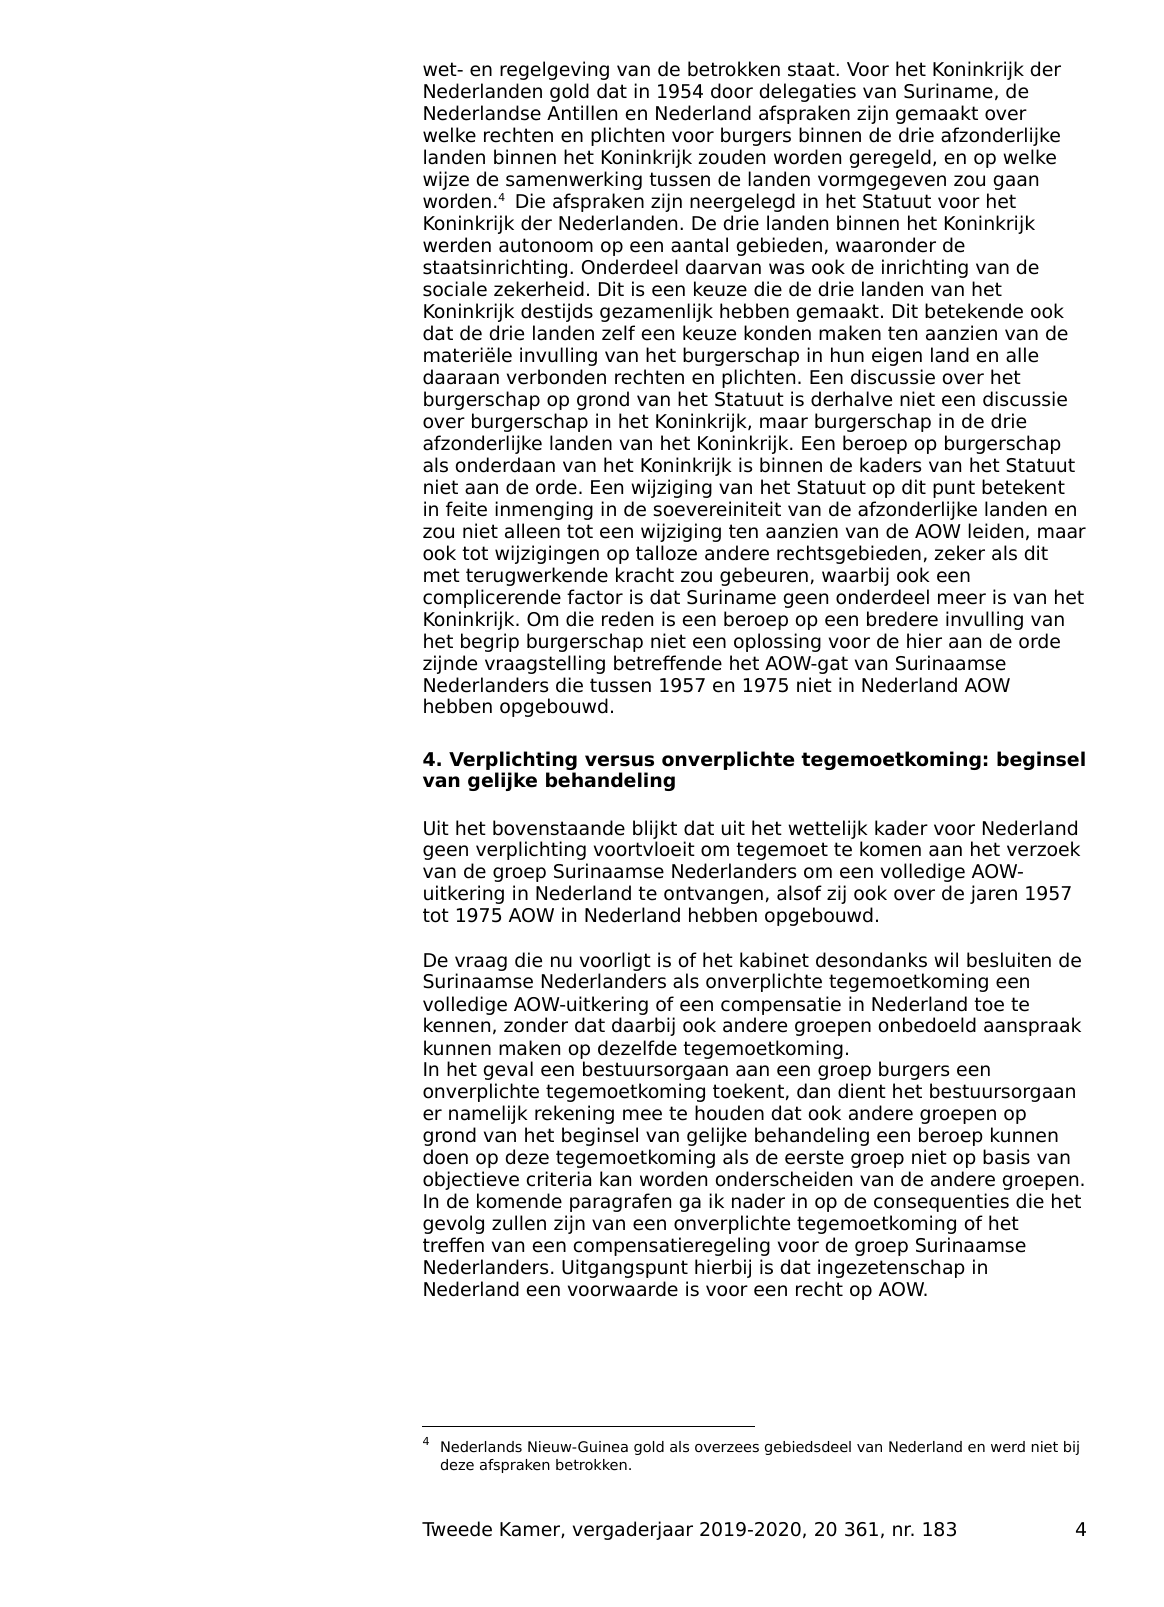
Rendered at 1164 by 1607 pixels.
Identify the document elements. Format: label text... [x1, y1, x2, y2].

text Uit het bovenstaande blijkt dat uit het wettelijk kader voor Nederland geen verplichting voortvloeit om tegemoet te komen aan het verzoek van de groep Surinaamse Nederlanders om een volledige AOW-uitkering in Nederland te ontvangen, alsof zij ook over de jaren 1957 tot 1975 AOW in Nederland hebben opgebouwd. [422, 817, 1087, 927]
text In het geval een bestuursorgaan aan een groep burgers een onverplichte tegemoetkoming toekent, dan dient het bestuursorgaan er namelijk rekening mee te houden dat ook andere groepen op grond van het beginsel van gelijke behandeling een beroep kunnen doen op deze tegemoetkoming als de eerste groep niet op basis van objectieve criteria kan worden onderscheiden van de andere groepen. In de komende paragrafen ga ik nader in op de consequenties die het gevolg zullen zijn van een onverplichte tegemoetkoming of het treffen van een compensatieregeling voor de groep Surinaamse Nederlanders. Uitgangspunt hierbij is dat ingezetenschap in Nederland een voorwaarde is voor een recht op AOW. [422, 1059, 1087, 1301]
text De vraag die nu voorligt is of het kabinet desondanks wil besluiten de Surinaamse Nederlanders als onverplichte tegemoetkoming een volledige AOW-uitkering of een compensatie in Nederland toe te kennen, zonder dat daarbij ook andere groepen onbedoeld aanspraak kunnen maken op dezelfde tegemoetkoming. [422, 949, 1087, 1059]
text Nederlands Nieuw-Guinea gold als overzees gebiedsdeel van Nederland en werd niet bij deze afspraken betrokken. [422, 1435, 1087, 1474]
text wet- en regelgeving van de betrokken staat. Voor het Koninkrijk der Nederlanden gold dat in 1954 door delegaties van Suriname, de Nederlandse Antillen en Nederland afspraken zijn gemaakt over welke rechten en plichten voor burgers binnen de drie afzonderlijke landen binnen het Koninkrijk zouden worden geregeld, en op welke wijze de samenwerking tussen de landen vormgegeven zou gaan worden. Die afspraken zijn neergelegd in het Statuut voor het Koninkrijk der Nederlanden. De drie landen binnen het Koninkrijk werden autonoom op een aantal gebieden, waaronder de staatsinrichting. Onderdeel daarvan was ook de inrichting van de sociale zekerheid. Dit is een keuze die de drie landen van het Koninkrijk destijds gezamenlijk hebben gemaakt. Dit betekende ook dat de drie landen zelf een keuze konden maken ten aanzien van de materiële invulling van het burgerschap in hun eigen land en alle daaraan verbonden rechten en plichten. Een discussie over het burgerschap op grond van het Statuut is derhalve niet een discussie over burgerschap in het Koninkrijk, maar burgerschap in de drie afzonderlijke landen van het Koninkrijk. Een beroep op burgerschap als onderdaan van het Koninkrijk is binnen de kaders van het Statuut niet aan de orde. Een wijziging van het Statuut op dit punt betekent in feite inmenging in de soevereiniteit van de afzonderlijke landen en zou niet alleen tot een wijziging ten aanzien van de AOW leiden, maar ook tot wijzigingen op talloze andere rechtsgebieden, zeker als dit met terugwerkende kracht zou gebeuren, waarbij ook een complicerende factor is dat Suriname geen onderdeel meer is van het Koninkrijk. Om die reden is een beroep op een bredere invulling van het begrip burgerschap niet een oplossing voor de hier aan de orde zijnde vraagstelling betreffende het AOW-gat van Surinaamse Nederlanders die tussen 1957 en 1975 niet in Nederland AOW hebben opgebouwd. [422, 59, 1087, 718]
subtitle 4. Verplichting versus onverplichte tegemoetkoming: beginsel van gelijke behandeling [422, 748, 1087, 792]
